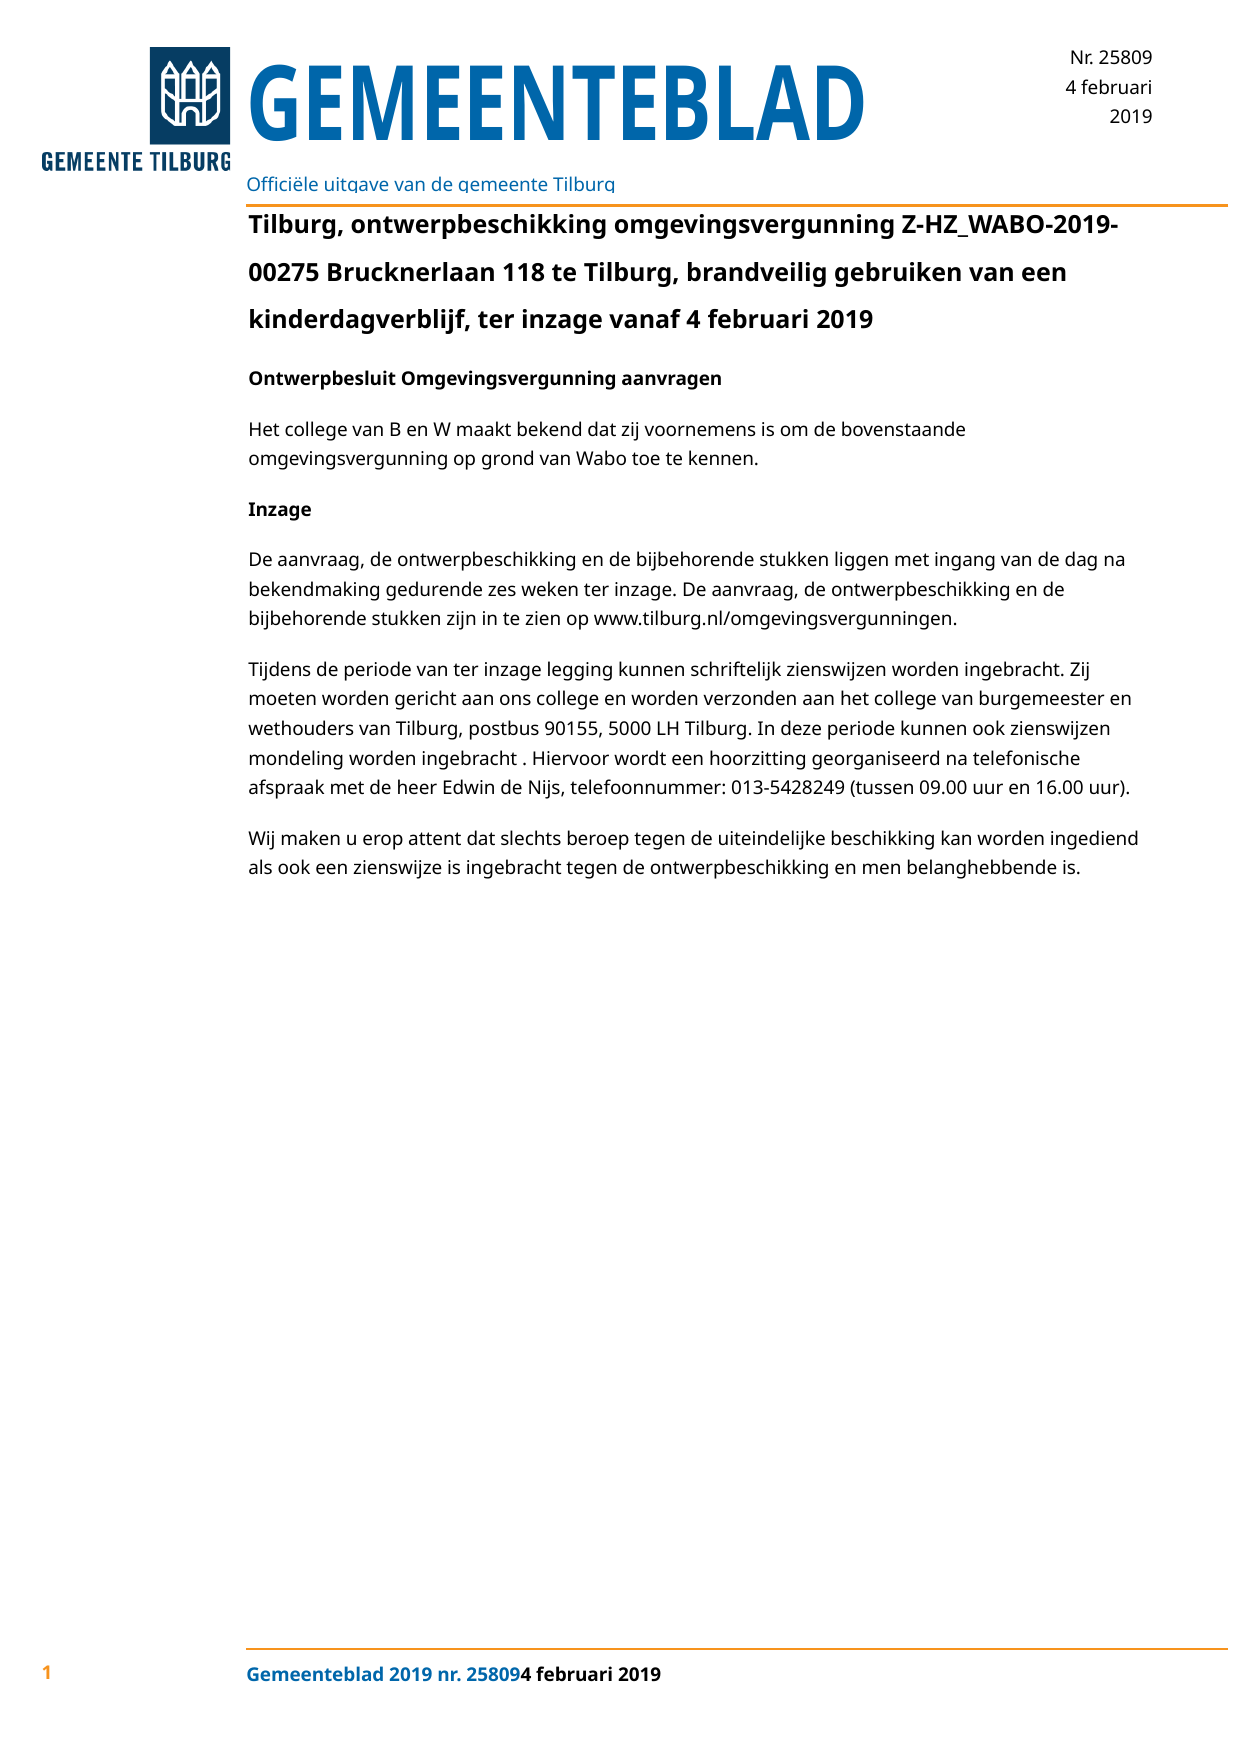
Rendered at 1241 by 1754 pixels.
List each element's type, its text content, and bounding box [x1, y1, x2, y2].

text Wij maken u erop attent dat slechts beroep tegen de uiteindelijke beschikking kan worden ingediend als ook een zienswijze is ingebracht tegen de ontwerpbeschikking en men belanghebbende is. [248, 825, 1152, 880]
text Ontwerpbesluit Omgevingsvergunning aanvragen [248, 366, 1152, 391]
text De aanvraag, de ontwerpbeschikking en de bijbehorende stukken liggen met ingang van de dag na bekendmaking gedurende zes weken ter inzage. De aanvraag, de ontwerpbeschikking en de bijbehorende stukken zijn in te zien op www.tilburg.nl/omgevingsvergunningen. [248, 546, 1152, 631]
text Het college van B en W maakt bekend dat zij voornemens is om de bovenstaande omgevingsvergunning op grond van Wabo toe te kennen. [248, 416, 1152, 471]
text Tilburg, ontwerpbeschikking omgevingsvergunning Z-HZ_WABO-2019-00275 Brucknerlaan 118 te Tilburg, brandveilig gebruiken van een kinderdagverblijf, ter inzage vanaf 4 februari 2019 [248, 207, 1152, 336]
picture [41, 47, 231, 172]
text Tijdens de periode van ter inzage legging kunnen schriftelijk zienswijzen worden ingebracht. Zij moeten worden gericht aan ons college en worden verzonden aan het college van burgemeester en wethouders van Tilburg, postbus 90155, 5000 LH Tilburg. In deze periode kunnen ook zienswijzen mondeling worden ingebracht . Hiervoor wordt een hoorzitting georganiseerd na telefonische afspraak met de heer Edwin de Nijs, telefoonnummer: 013-5428249 (tussen 09.00 uur en 16.00 uur). [248, 656, 1152, 800]
text Inzage [248, 496, 1152, 522]
